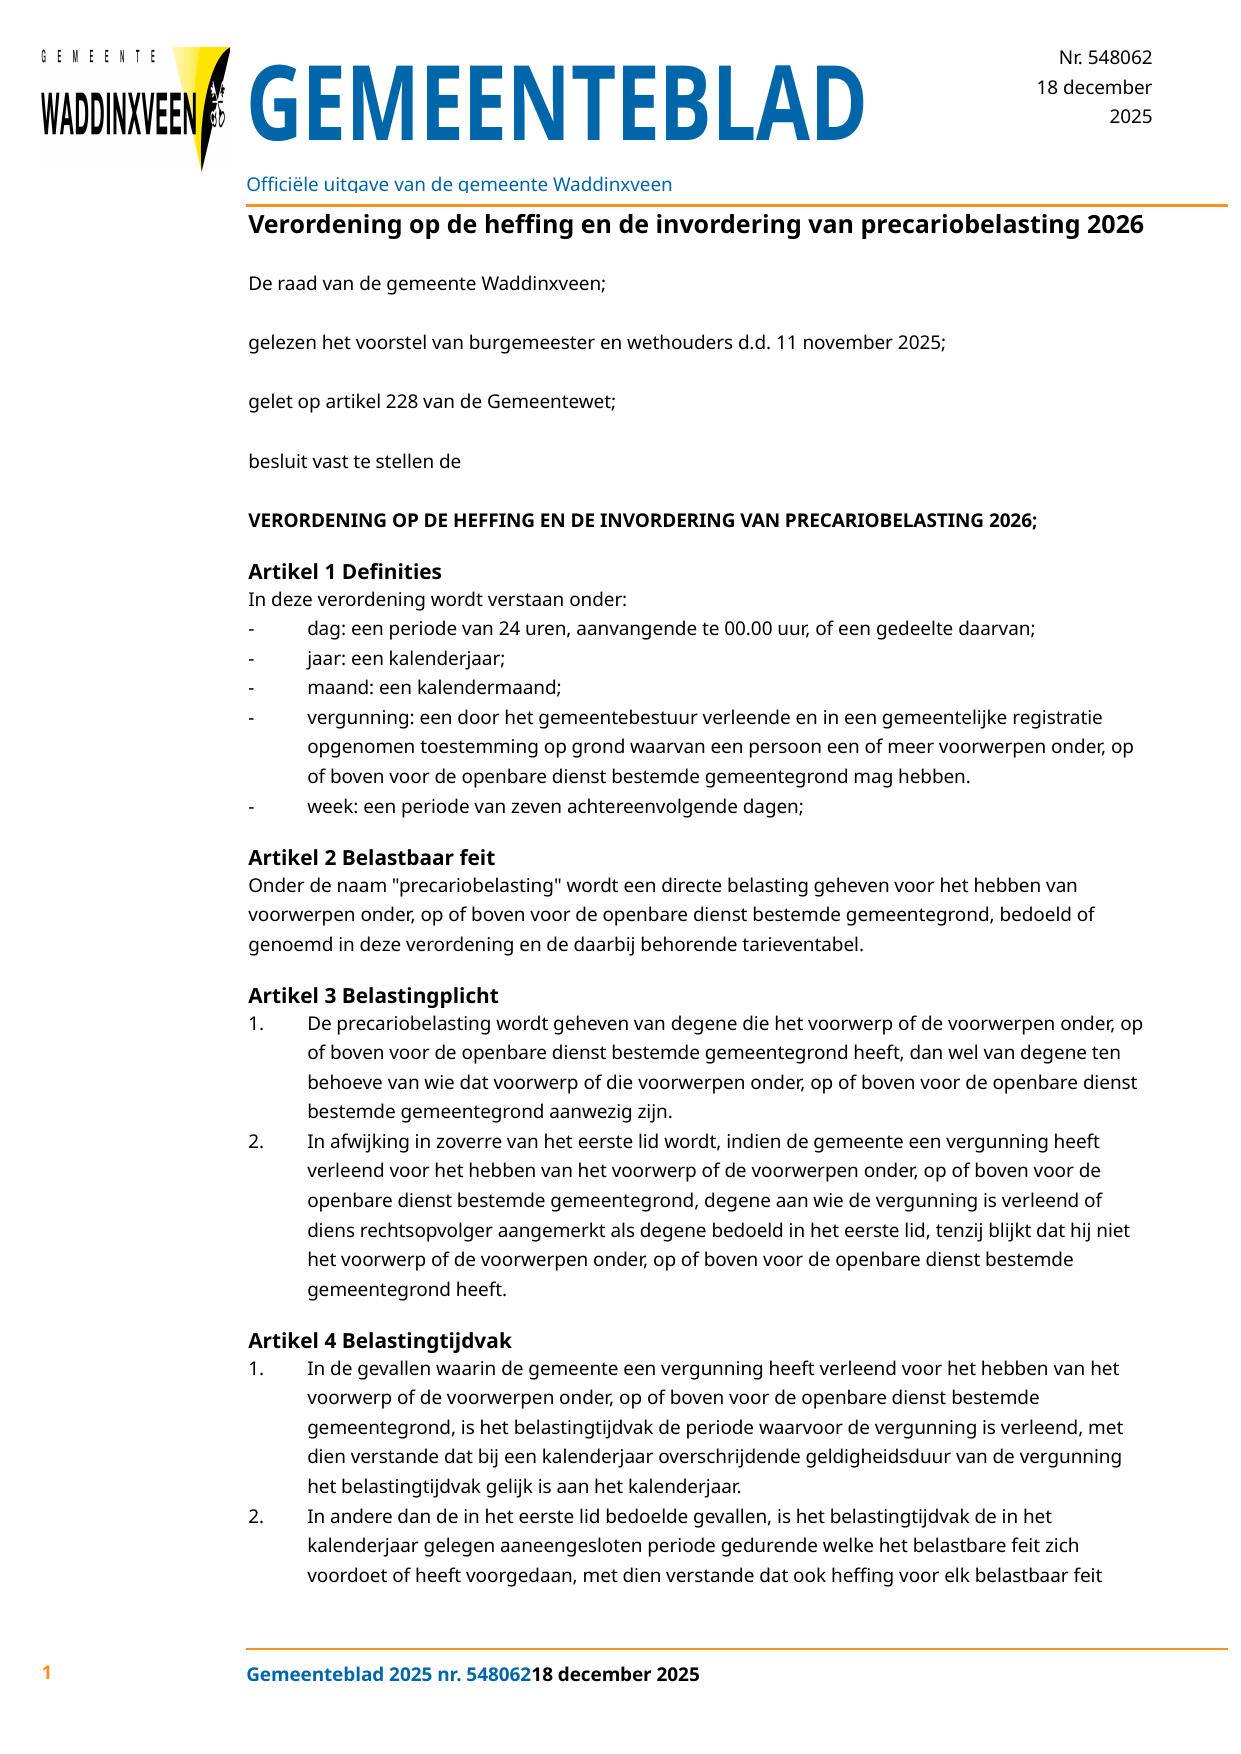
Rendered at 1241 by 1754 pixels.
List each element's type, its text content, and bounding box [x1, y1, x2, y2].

list jaar: een kalenderjaar; [248, 645, 1152, 671]
text Artikel 2 Belastbaar feit [248, 843, 1152, 872]
text Artikel 4 Belastingtijdvak [248, 1326, 1152, 1355]
text gelet op artikel 228 van de Gemeentewet; [248, 389, 1152, 414]
text VERORDENING OP DE HEFFING EN DE INVORDERING VAN PRECARIOBELASTING 2026; [248, 507, 1152, 533]
text Artikel 3 Belastingplicht [248, 981, 1152, 1010]
list week: een periode van zeven achtereenvolgende dagen; [248, 793, 1152, 819]
text In deze verordening wordt verstaan onder: [248, 586, 1152, 612]
list In afwijking in zoverre van het eerste lid wordt, indien de gemeente een vergunning heeft verleend voor het hebben van het voorwerp of de voorwerpen onder, op of boven voor de openbare dienst bestemde gemeentegrond, degene aan wie de vergunning is verleend of diens rechtsopvolger aangemerkt als degene bedoeld in het eerste lid, tenzij blijkt dat hij niet het voorwerp of de voorwerpen onder, op of boven voor de openbare dienst bestemde gemeentegrond heeft. [248, 1128, 1152, 1302]
text besluit vast te stellen de [248, 448, 1152, 473]
text De raad van de gemeente Waddinxveen; [248, 270, 1152, 296]
picture [41, 47, 231, 172]
list In de gevallen waarin de gemeente een vergunning heeft verleend voor het hebben van het voorwerp of de voorwerpen onder, op of boven voor de openbare dienst bestemde gemeentegrond, is het belastingtijdvak de periode waarvoor de vergunning is verleend, met dien verstande dat bij een kalenderjaar overschrijdende geldigheidsduur van de vergunning het belastingtijdvak gelijk is aan het kalenderjaar. [248, 1355, 1152, 1499]
list vergunning: een door het gemeentebestuur verleende en in een gemeentelijke registratie opgenomen toestemming op grond waarvan een persoon een of meer voorwerpen onder, op of boven voor de openbare dienst bestemde gemeentegrond mag hebben. [248, 704, 1152, 789]
text Artikel 1 Definities [248, 557, 1152, 586]
list dag: een periode van 24 uren, aanvangende te 00.00 uur, of een gedeelte daarvan; [248, 615, 1152, 641]
list maand: een kalendermaand; [248, 674, 1152, 700]
list In andere dan de in het eerste lid bedoelde gevallen, is het belastingtijdvak de in het kalenderjaar gelegen aaneengesloten periode gedurende welke het belastbare feit zich voordoet of heeft voorgedaan, met dien verstande dat ook heffing voor elk belastbaar feit [248, 1503, 1152, 1588]
list De precariobelasting wordt geheven van degene die het voorwerp of de voorwerpen onder, op of boven voor de openbare dienst bestemde gemeentegrond heeft, dan wel van degene ten behoeve van wie dat voorwerp of die voorwerpen onder, op of boven voor de openbare dienst bestemde gemeentegrond aanwezig zijn. [248, 1010, 1152, 1124]
text gelezen het voorstel van burgemeester en wethouders d.d. 11 november 2025; [248, 329, 1152, 355]
text Onder de naam "precariobelasting" wordt een directe belasting geheven voor het hebben van voorwerpen onder, op of boven voor de openbare dienst bestemde gemeentegrond, bedoeld of genoemd in deze verordening en de daarbij behorende tarieventabel. [248, 872, 1152, 957]
text Verordening op de heffing en de invordering van precariobelasting 2026 [248, 207, 1152, 241]
